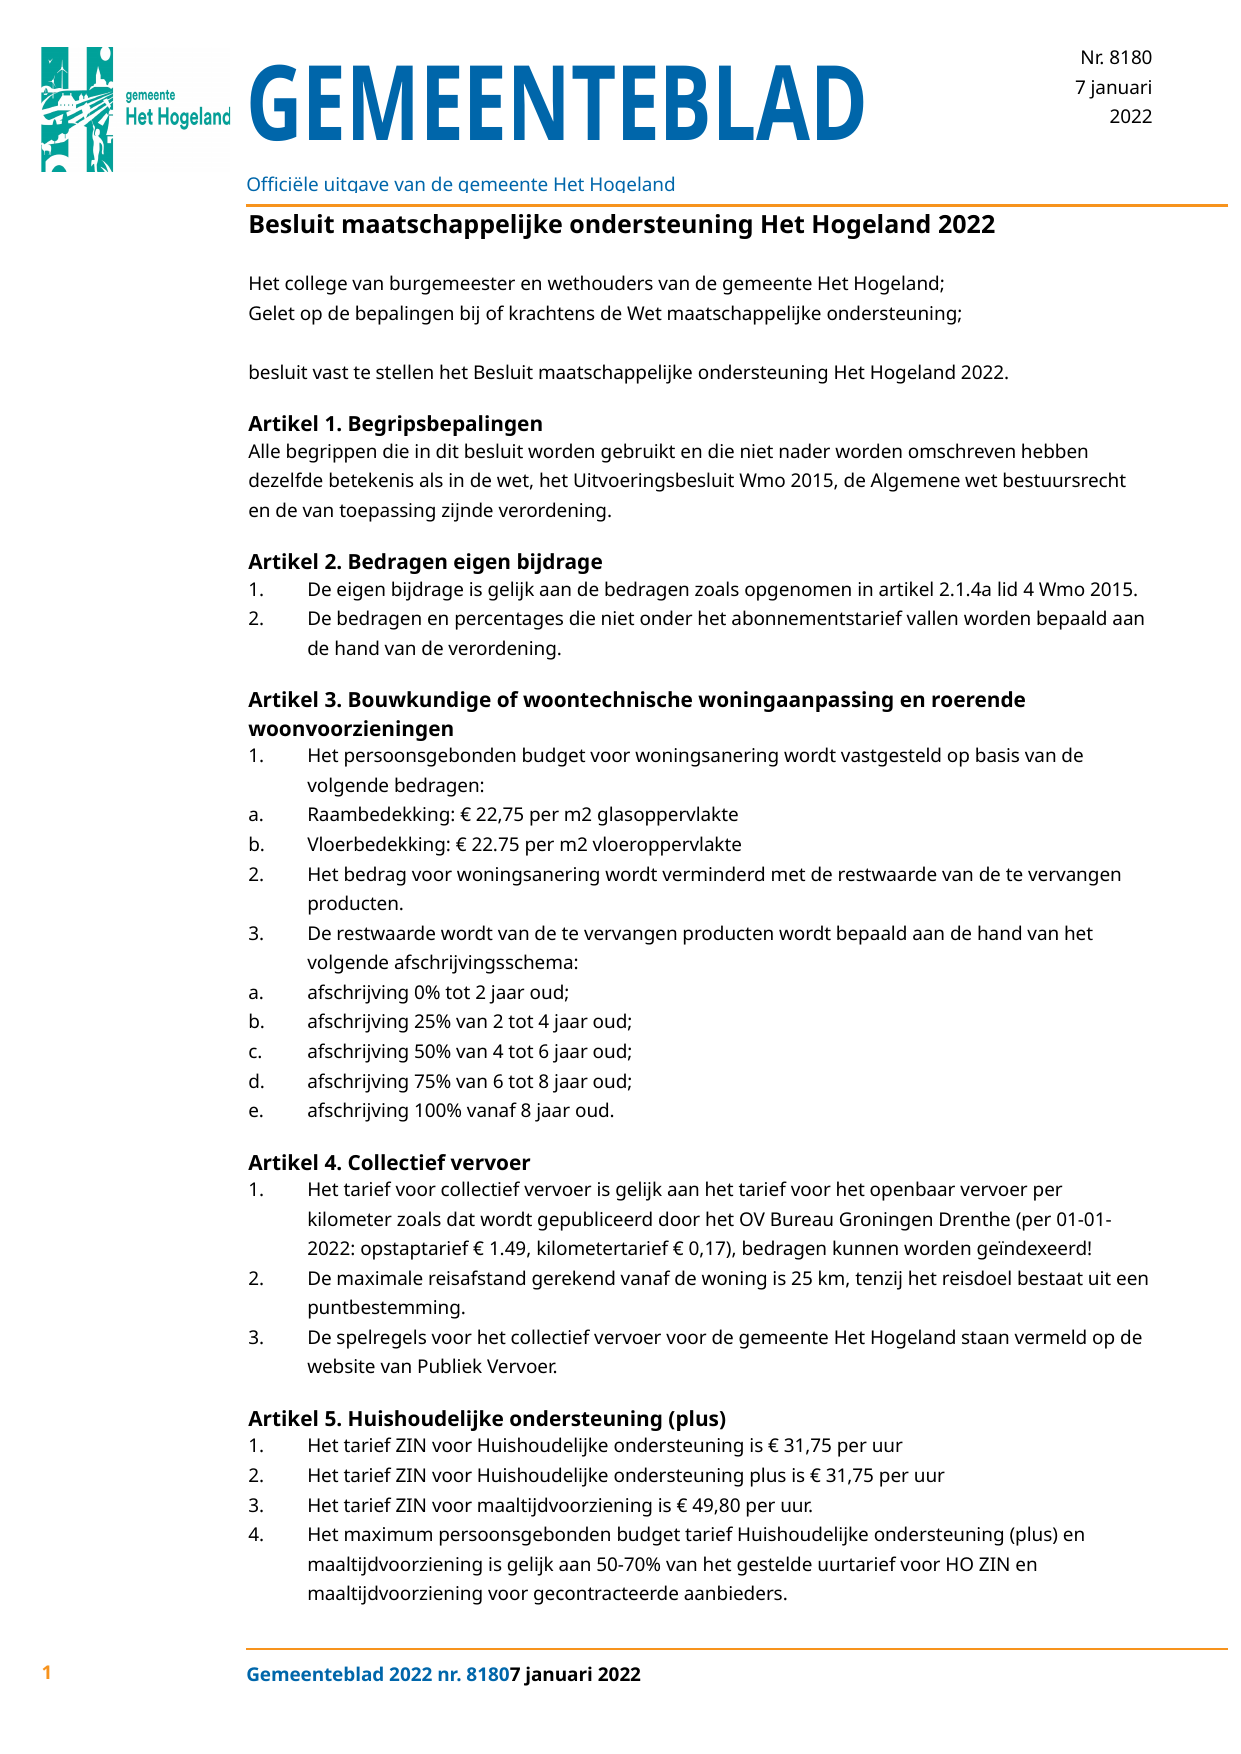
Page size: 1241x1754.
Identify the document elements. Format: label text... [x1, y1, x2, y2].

text Besluit maatschappelijke ondersteuning Het Hogeland 2022 [248, 207, 1152, 241]
text Alle begrippen die in dit besluit worden gebruikt en die niet nader worden omschreven hebben dezelfde betekenis als in de wet, het Uitvoeringsbesluit Wmo 2015, de Algemene wet bestuursrecht en de van toepassing zijnde verordening. [248, 438, 1152, 523]
text Artikel 1. Begripsbepalingen [248, 409, 1152, 438]
list afschrijving 75% van 6 tot 8 jaar oud; [248, 1068, 1152, 1093]
list De restwaarde wordt van de te vervangen producten wordt bepaald aan de hand van het volgende afschrijvingsschema: [248, 920, 1152, 975]
list afschrijving 50% van 4 tot 6 jaar oud; [248, 1038, 1152, 1064]
picture [41, 47, 231, 172]
list Het persoonsgebonden budget voor woningsanering wordt vastgesteld op basis van de volgende bedragen: [248, 742, 1152, 798]
list De eigen bijdrage is gelijk aan de bedragen zoals opgenomen in artikel 2.1.4a lid 4 Wmo 2015. [248, 576, 1152, 602]
list afschrijving 25% van 2 tot 4 jaar oud; [248, 1009, 1152, 1034]
list Vloerbedekking: € 22.75 per m2 vloeroppervlakte [248, 831, 1152, 857]
text Artikel 5. Huishoudelijke ondersteuning (plus) [248, 1404, 1152, 1433]
list afschrijving 100% vanaf 8 jaar oud. [248, 1097, 1152, 1123]
text Het college van burgemeester en wethouders van de gemeente Het Hogeland; [248, 270, 1152, 296]
list Het tarief voor collectief vervoer is gelijk aan het tarief voor het openbaar vervoer per kilometer zoals dat wordt gepubliceerd door het OV Bureau Groningen Drenthe (per 01-01-2022: opstaptarief € 1.49, kilometertarief € 0,17), bedragen kunnen worden geïndexeerd! [248, 1176, 1152, 1261]
text besluit vast te stellen het Besluit maatschappelijke ondersteuning Het Hogeland 2022. [248, 359, 1152, 385]
text Artikel 3. Bouwkundige of woontechnische woningaanpassing en roerende woonvoorzieningen [248, 686, 1152, 742]
list Het tarief ZIN voor Huishoudelijke ondersteuning is € 31,75 per uur [248, 1433, 1152, 1458]
list De maximale reisafstand gerekend vanaf de woning is 25 km, tenzij het reisdoel bestaat uit een puntbestemming. [248, 1265, 1152, 1320]
list Het tarief ZIN voor Huishoudelijke ondersteuning plus is € 31,75 per uur [248, 1462, 1152, 1488]
list Het tarief ZIN voor maaltijdvoorziening is € 49,80 per uur. [248, 1492, 1152, 1517]
list Raambedekking: € 22,75 per m2 glasoppervlakte [248, 802, 1152, 827]
list De bedragen en percentages die niet onder het abonnementstarief vallen worden bepaald aan de hand van de verordening. [248, 606, 1152, 661]
text Artikel 4. Collectief vervoer [248, 1148, 1152, 1176]
text Gelet op de bepalingen bij of krachtens de Wet maatschappelijke ondersteuning; [248, 300, 1152, 326]
list afschrijving 0% tot 2 jaar oud; [248, 979, 1152, 1005]
text Artikel 2. Bedragen eigen bijdrage [248, 547, 1152, 576]
list De spelregels voor het collectief vervoer voor de gemeente Het Hogeland staan vermeld op de website van Publiek Vervoer. [248, 1324, 1152, 1379]
list Het bedrag voor woningsanering wordt verminderd met de restwaarde van de te vervangen producten. [248, 861, 1152, 916]
list Het maximum persoonsgebonden budget tarief Huishoudelijke ondersteuning (plus) en maaltijdvoorziening is gelijk aan 50-70% van het gestelde uurtarief voor HO ZIN en maaltijdvoorziening voor gecontracteerde aanbieders. [248, 1521, 1152, 1606]
